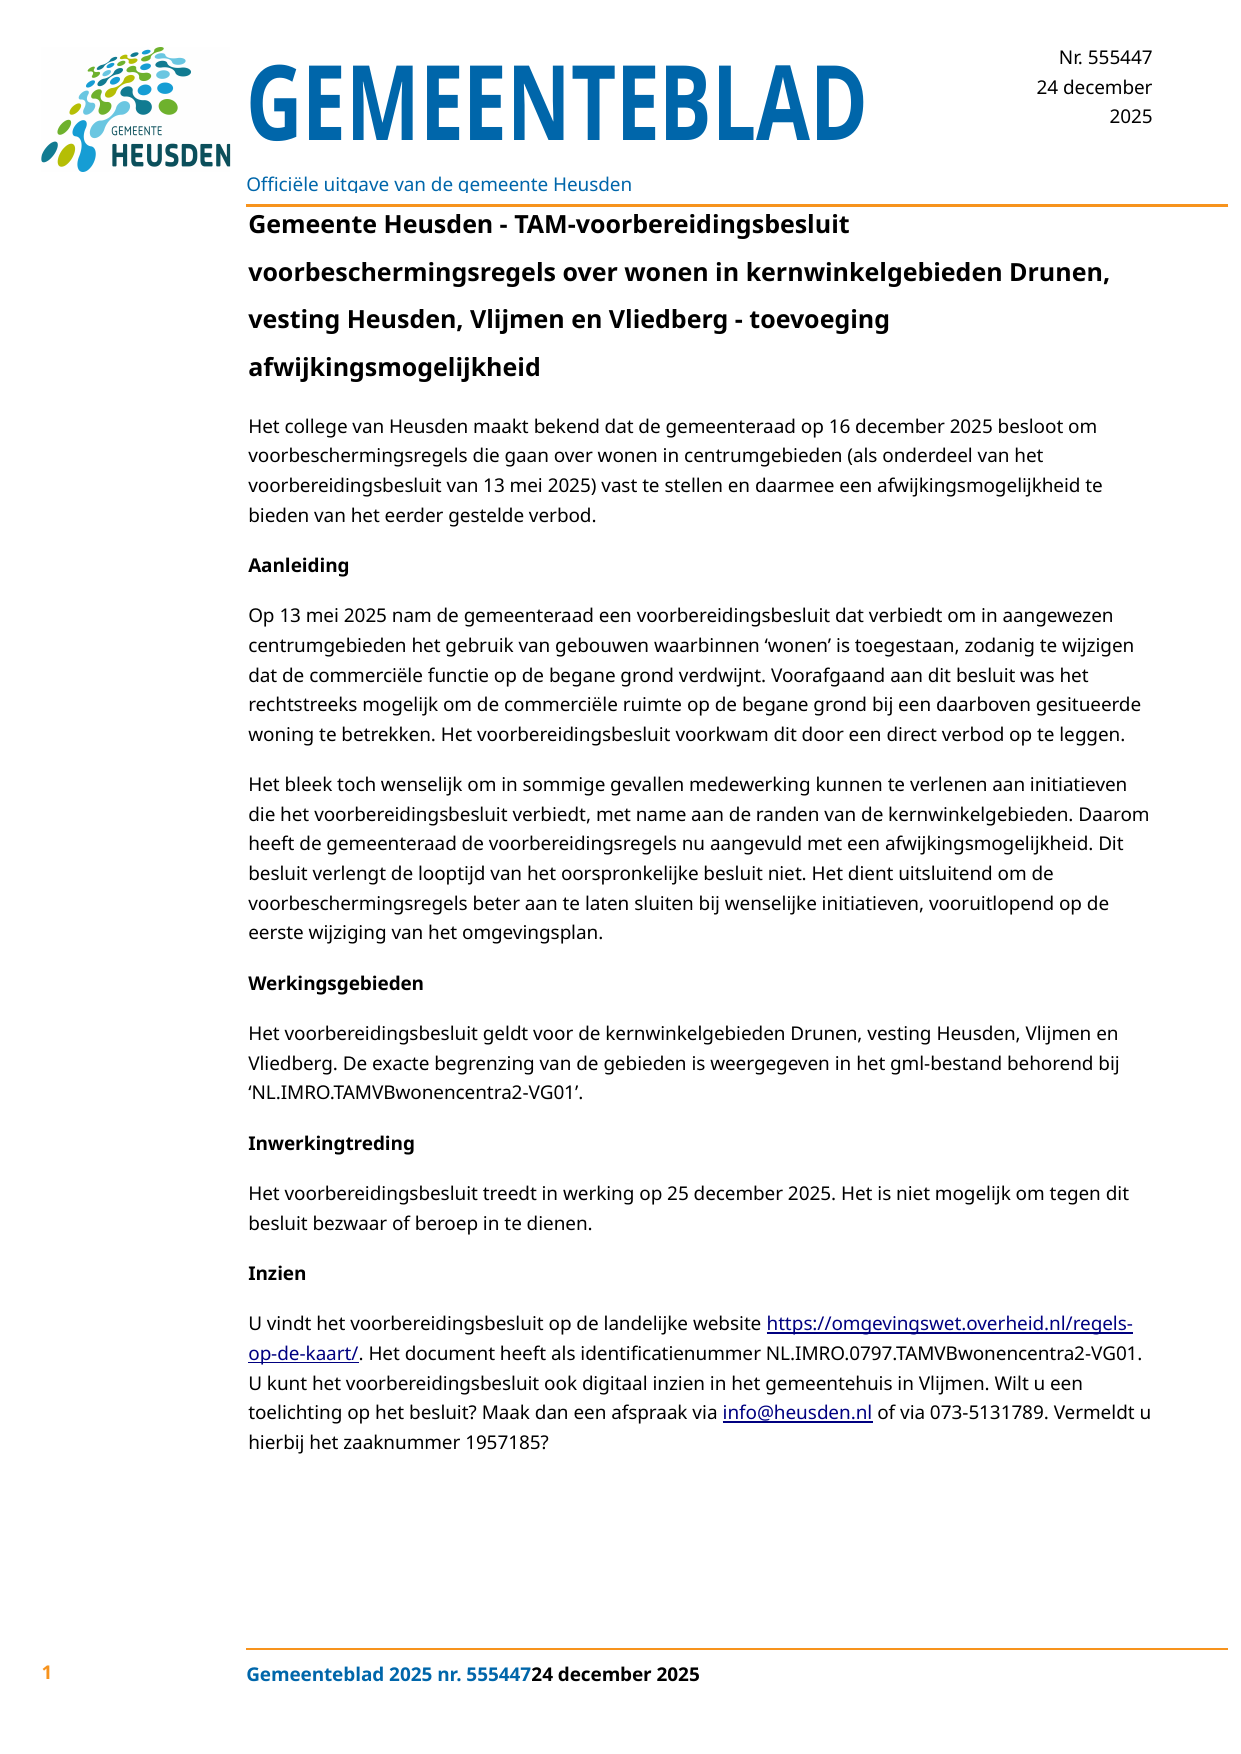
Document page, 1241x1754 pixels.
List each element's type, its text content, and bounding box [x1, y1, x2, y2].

text U vindt het voorbereidingsbesluit op de landelijke website https://omgevingswet.overheid.nl/regels-op-de-kaart/. Het document heeft als identificatienummer NL.IMRO.0797.TAMVBwonencentra2-VG01. U kunt het voorbereidingsbesluit ook digitaal inzien in het gemeentehuis in Vlijmen. Wilt u een toelichting op het besluit? Maak dan een afspraak via info@heusden.nl of via 073-5131789. Vermeldt u hierbij het zaaknummer 1957185? [248, 1311, 1152, 1455]
text Inzien [248, 1260, 1152, 1286]
text Op 13 mei 2025 nam de gemeenteraad een voorbereidingsbesluit dat verbiedt om in aangewezen centrumgebieden het gebruik van gebouwen waarbinnen ‘wonen’ is toegestaan, zodanig te wijzigen dat de commerciële functie op de begane grond verdwijnt. Voorafgaand aan dit besluit was het rechtstreeks mogelijk om de commerciële ruimte op de begane grond bij een daarboven gesitueerde woning te betrekken. Het voorbereidingsbesluit voorkwam dit door een direct verbod op te leggen. [248, 603, 1152, 747]
text Werkingsgebieden [248, 970, 1152, 996]
picture [41, 47, 231, 172]
text Aanleiding [248, 552, 1152, 578]
text Gemeente Heusden - TAM-voorbereidingsbesluit voorbeschermingsregels over wonen in kernwinkelgebieden Drunen, vesting Heusden, Vlijmen en Vliedberg - toevoeging afwijkingsmogelijkheid [248, 207, 1152, 384]
text Het voorbereidingsbesluit treedt in werking op 25 december 2025. Het is niet mogelijk om tegen dit besluit bezwaar of beroep in te dienen. [248, 1180, 1152, 1236]
text Inwerkingtreding [248, 1130, 1152, 1156]
text Het bleek toch wenselijk om in sommige gevallen medewerking kunnen te verlenen aan initiatieven die het voorbereidingsbesluit verbiedt, met name aan de randen van de kernwinkelgebieden. Daarom heeft de gemeenteraad de voorbereidingsregels nu aangevuld met een afwijkingsmogelijkheid. Dit besluit verlengt de looptijd van het oorspronkelijke besluit niet. Het dient uitsluitend om de voorbeschermingsregels beter aan te laten sluiten bij wenselijke initiatieven, vooruitlopend op de eerste wijziging van het omgevingsplan. [248, 771, 1152, 945]
text Het voorbereidingsbesluit geldt voor de kernwinkelgebieden Drunen, vesting Heusden, Vlijmen en Vliedberg. De exacte begrenzing van de gebieden is weergegeven in het gml-bestand behorend bij ‘NL.IMRO.TAMVBwonencentra2-VG01’. [248, 1020, 1152, 1105]
text Het college van Heusden maakt bekend dat de gemeenteraad op 16 december 2025 besloot om voorbeschermingsregels die gaan over wonen in centrumgebieden (als onderdeel van het voorbereidingsbesluit van 13 mei 2025) vast te stellen en daarmee een afwijkingsmogelijkheid te bieden van het eerder gestelde verbod. [248, 413, 1152, 528]
